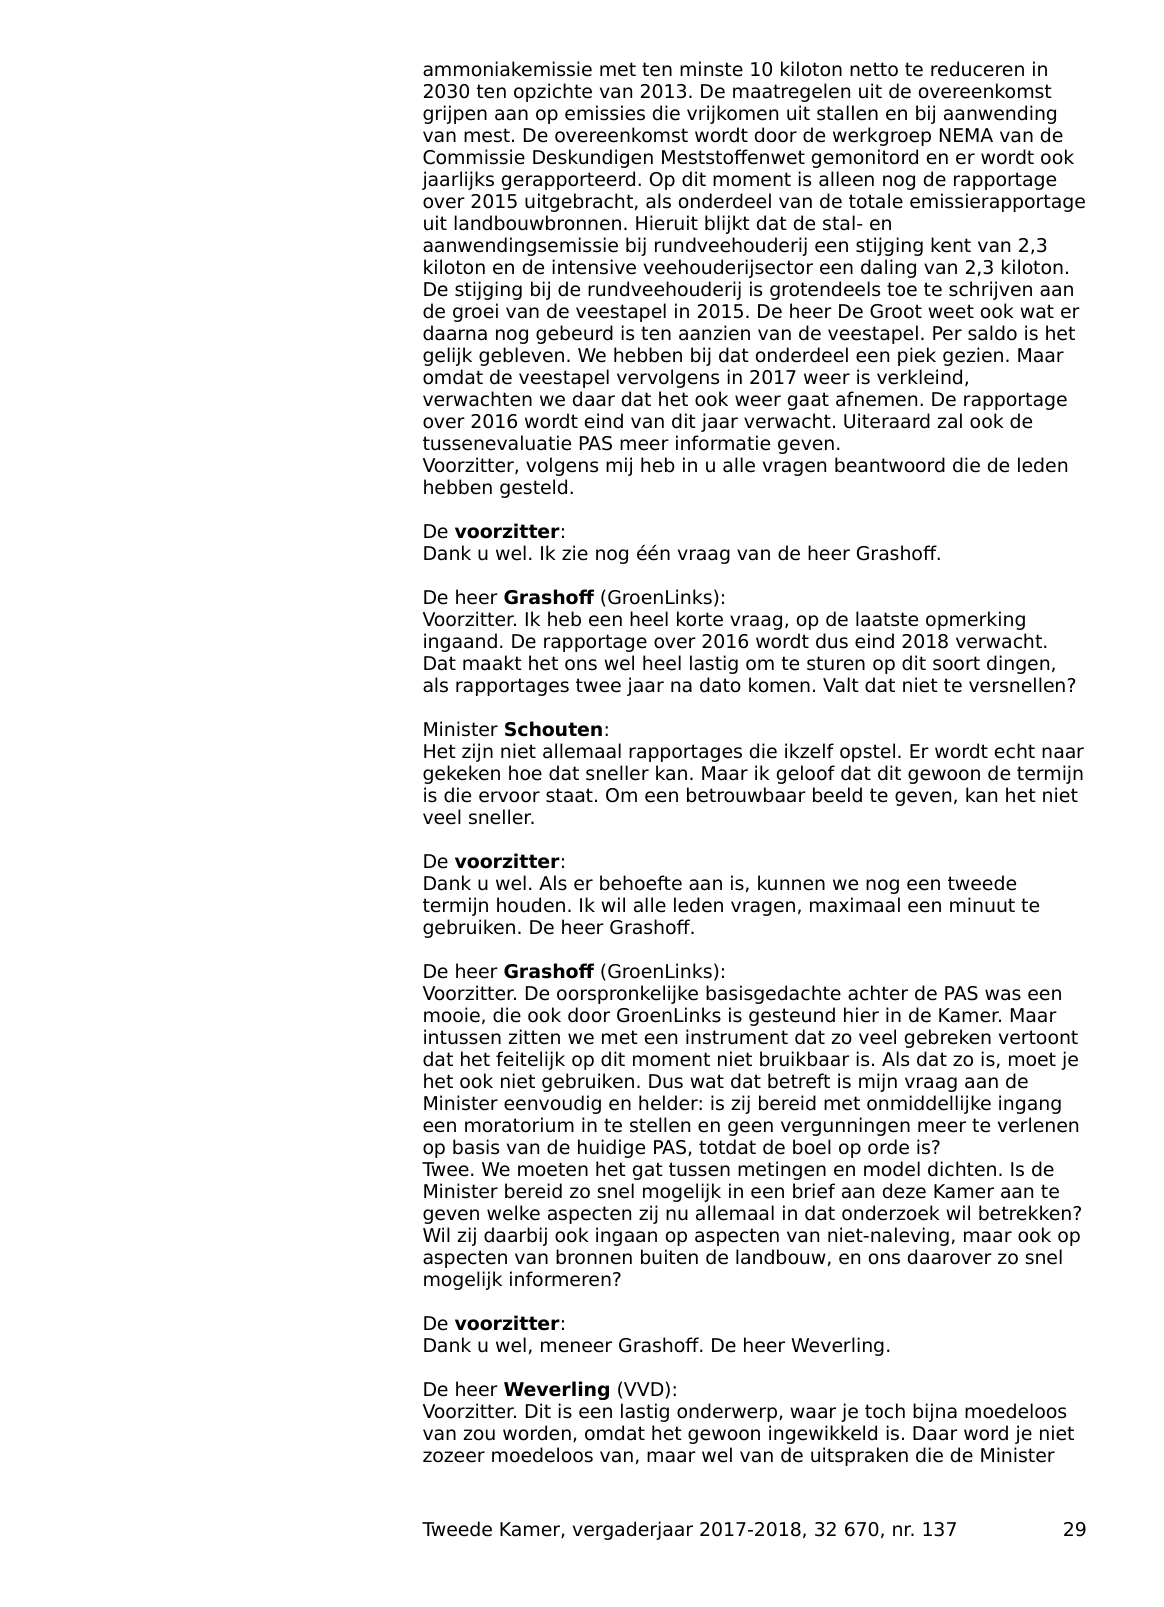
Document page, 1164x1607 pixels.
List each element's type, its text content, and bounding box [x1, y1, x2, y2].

text De voorzitter: [422, 1313, 1087, 1335]
text Dank u wel. Ik zie nog één vraag van de heer Grashoff. [422, 543, 1087, 565]
text De voorzitter: [422, 851, 1087, 873]
text ammoniakemissie met ten minste 10 kiloton netto te reduceren in 2030 ten opzichte van 2013. De maatregelen uit de overeenkomst grijpen aan op emissies die vrijkomen uit stallen en bij aanwending van mest. De overeenkomst wordt door de werkgroep NEMA van de Commissie Deskundigen Meststoffenwet gemonitord en er wordt ook jaarlijks gerapporteerd. Op dit moment is alleen nog de rapportage over 2015 uitgebracht, als onderdeel van de totale emissierapportage uit landbouwbronnen. Hieruit blijkt dat de stal- en aanwendingsemissie bij rundveehouderij een stijging kent van 2,3 kiloton en de intensive veehouderijsector een daling van 2,3 kiloton. De stijging bij de rundveehouderij is grotendeels toe te schrijven aan de groei van de veestapel in 2015. De heer De Groot weet ook wat er daarna nog gebeurd is ten aanzien van de veestapel. Per saldo is het gelijk gebleven. We hebben bij dat onderdeel een piek gezien. Maar omdat de veestapel vervolgens in 2017 weer is verkleind, verwachten we daar dat het ook weer gaat afnemen. De rapportage over 2016 wordt eind van dit jaar verwacht. Uiteraard zal ook de tussenevaluatie PAS meer informatie geven. [422, 59, 1087, 455]
text De voorzitter: [422, 521, 1087, 543]
text Voorzitter. Dit is een lastig onderwerp, waar je toch bijna moedeloos van zou worden, omdat het gewoon ingewikkeld is. Daar word je niet zozeer moedeloos van, maar wel van de uitspraken die de Minister [422, 1401, 1087, 1467]
text De heer Grashoff (GroenLinks): [422, 587, 1087, 609]
text De heer Grashoff (GroenLinks): [422, 961, 1087, 983]
text Dank u wel. Als er behoefte aan is, kunnen we nog een tweede termijn houden. Ik wil alle leden vragen, maximaal een minuut te gebruiken. De heer Grashoff. [422, 873, 1087, 939]
text Voorzitter, volgens mij heb in u alle vragen beantwoord die de leden hebben gesteld. [422, 455, 1087, 499]
text Dank u wel, meneer Grashoff. De heer Weverling. [422, 1335, 1087, 1357]
text Twee. We moeten het gat tussen metingen en model dichten. Is de Minister bereid zo snel mogelijk in een brief aan deze Kamer aan te geven welke aspecten zij nu allemaal in dat onderzoek wil betrekken? Wil zij daarbij ook ingaan op aspecten van niet-naleving, maar ook op aspecten van bronnen buiten de landbouw, en ons daarover zo snel mogelijk informeren? [422, 1159, 1087, 1291]
text Het zijn niet allemaal rapportages die ikzelf opstel. Er wordt echt naar gekeken hoe dat sneller kan. Maar ik geloof dat dit gewoon de termijn is die ervoor staat. Om een betrouwbaar beeld te geven, kan het niet veel sneller. [422, 741, 1087, 829]
text De heer Weverling (VVD): [422, 1379, 1087, 1401]
text Voorzitter. De oorspronkelijke basisgedachte achter de PAS was een mooie, die ook door GroenLinks is gesteund hier in de Kamer. Maar intussen zitten we met een instrument dat zo veel gebreken vertoont dat het feitelijk op dit moment niet bruikbaar is. Als dat zo is, moet je het ook niet gebruiken. Dus wat dat betreft is mijn vraag aan de Minister eenvoudig en helder: is zij bereid met onmiddellijke ingang een moratorium in te stellen en geen vergunningen meer te verlenen op basis van de huidige PAS, totdat de boel op orde is? [422, 983, 1087, 1159]
text Voorzitter. Ik heb een heel korte vraag, op de laatste opmerking ingaand. De rapportage over 2016 wordt dus eind 2018 verwacht. Dat maakt het ons wel heel lastig om te sturen op dit soort dingen, als rapportages twee jaar na dato komen. Valt dat niet te versnellen? [422, 609, 1087, 697]
text Minister Schouten: [422, 719, 1087, 741]
